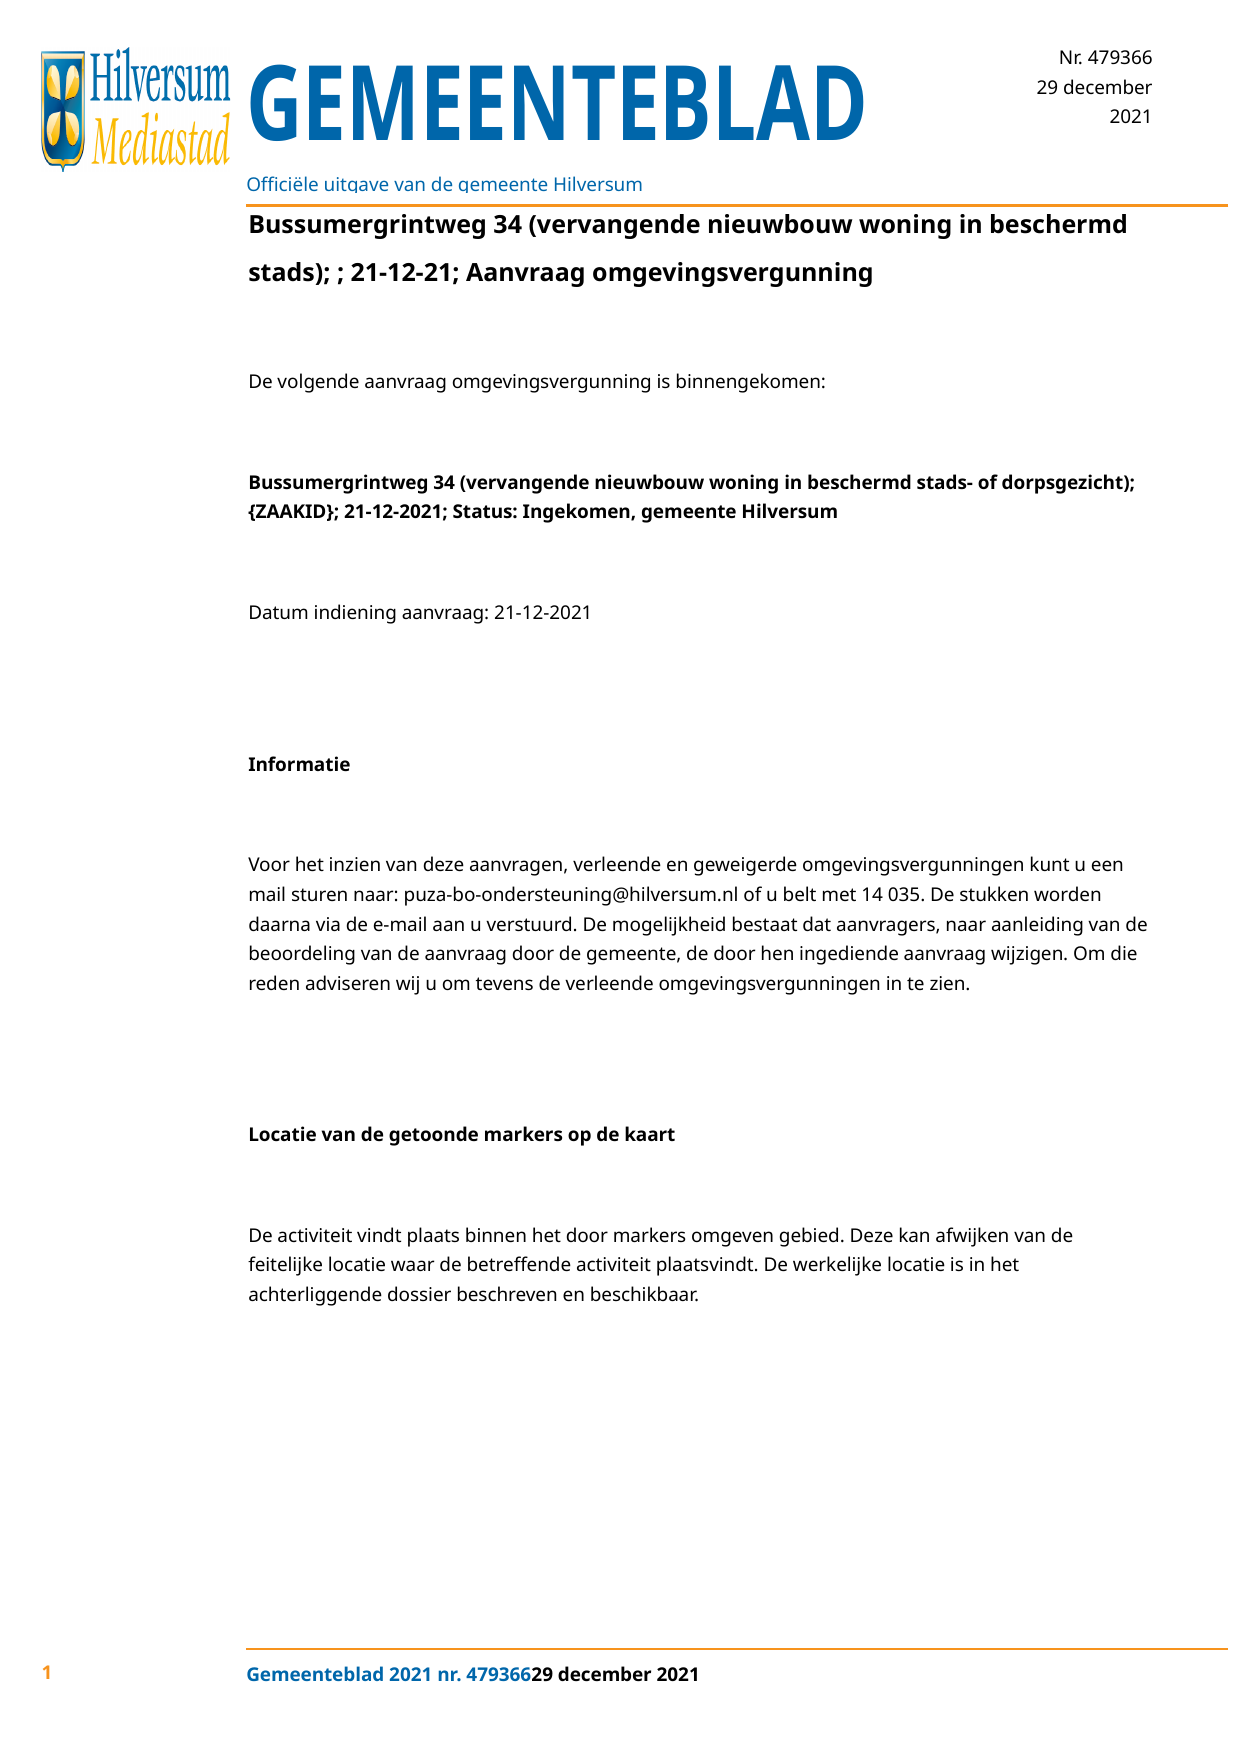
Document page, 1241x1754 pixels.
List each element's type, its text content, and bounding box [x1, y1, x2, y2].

text Informatie [248, 751, 1152, 777]
text Bussumergrintweg 34 (vervangende nieuwbouw woning in beschermd stads- of dorpsgezicht); {ZAAKID}; 21-12-2021; Status: Ingekomen, gemeente Hilversum [248, 469, 1152, 524]
picture [41, 47, 231, 172]
text Voor het inzien van deze aanvragen, verleende en geweigerde omgevingsvergunningen kunt u een mail sturen naar: puza-bo-ondersteuning@hilversum.nl of u belt met 14 035. De stukken worden daarna via de e-mail aan u verstuurd. De mogelijkheid bestaat dat aanvragers, naar aanleiding van de beoordeling van de aanvraag door de gemeente, de door hen ingediende aanvraag wijzigen. Om die reden adviseren wij u om tevens de verleende omgevingsvergunningen in te zien. [248, 852, 1152, 996]
text Datum indiening aanvraag: 21-12-2021 [248, 599, 1152, 625]
text De activiteit vindt plaats binnen het door markers omgeven gebied. Deze kan afwijken van de feitelijke locatie waar de betreffende activiteit plaatsvindt. De werkelijke locatie is in het achterliggende dossier beschreven en beschikbaar. [248, 1222, 1152, 1307]
text De volgende aanvraag omgevingsvergunning is binnengekomen: [248, 368, 1152, 394]
text Locatie van de getoonde markers op de kaart [248, 1121, 1152, 1147]
text Bussumergrintweg 34 (vervangende nieuwbouw woning in beschermd stads); ; 21-12-21; Aanvraag omgevingsvergunning [248, 207, 1152, 288]
